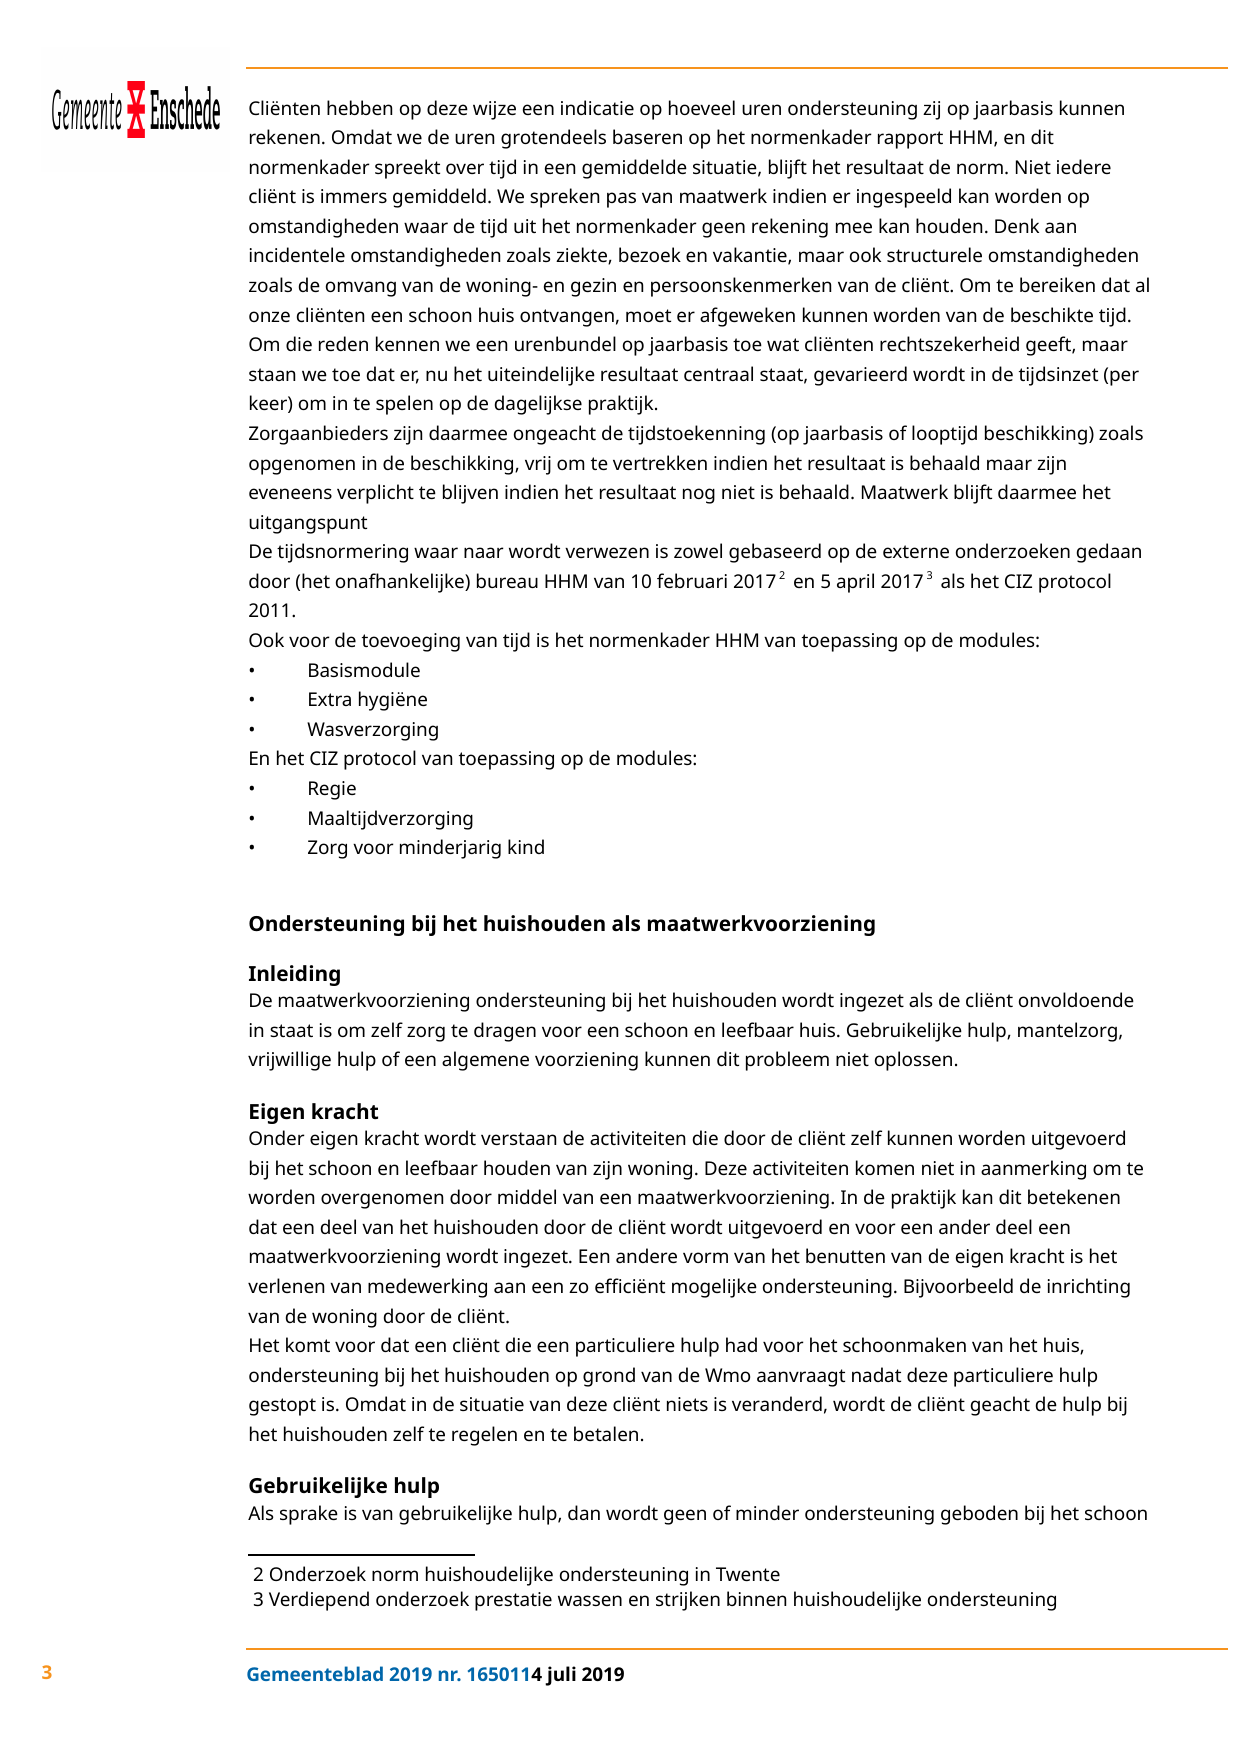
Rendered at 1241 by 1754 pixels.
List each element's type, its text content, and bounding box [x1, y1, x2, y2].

text Eigen kracht [248, 1097, 1152, 1125]
list Maaltijdverzorging [248, 805, 1152, 831]
list Wasverzorging [248, 716, 1152, 742]
text Gebruikelijke hulp [248, 1472, 1152, 1500]
text Onder eigen kracht wordt verstaan de activiteiten die door de cliënt zelf kunnen worden uitgevoerd bij het schoon en leefbaar houden van zijn woning. Deze activiteiten komen niet in aanmerking om te worden overgenomen door middel van een maatwerkvoorziening. In de praktijk kan dit betekenen dat een deel van het huishouden door de cliënt wordt uitgevoerd en voor een ander deel een maatwerkvoorziening wordt ingezet. Een andere vorm van het benutten van de eigen kracht is het verlenen van medewerking aan een zo efficiënt mogelijke ondersteuning. Bijvoorbeeld de inrichting van de woning door de cliënt. [248, 1125, 1152, 1328]
text Het komt voor dat een cliënt die een particuliere hulp had voor het schoonmaken van het huis, ondersteuning bij het huishouden op grond van de Wmo aanvraagt nadat deze particuliere hulp gestopt is. Omdat in de situatie van deze cliënt niets is veranderd, wordt de cliënt geacht de hulp bij het huishouden zelf te regelen en te betalen. [248, 1332, 1152, 1447]
text De maatwerkvoorziening ondersteuning bij het huishouden wordt ingezet als de cliënt onvoldoende in staat is om zelf zorg te dragen voor een schoon en leefbaar huis. Gebruikelijke hulp, mantelzorg, vrijwillige hulp of een algemene voorziening kunnen dit probleem niet oplossen. [248, 987, 1152, 1072]
text Ondersteuning bij het huishouden als maatwerkvoorziening [248, 909, 1152, 938]
list Regie [248, 775, 1152, 801]
text Zorgaanbieders zijn daarmee ongeacht de tijdstoekenning (op jaarbasis of looptijd beschikking) zoals opgenomen in de beschikking, vrij om te vertrekken indien het resultaat is behaald maar zijn eveneens verplicht te blijven indien het resultaat nog niet is behaald. Maatwerk blijft daarmee het uitgangspunt [248, 420, 1152, 535]
picture [41, 47, 231, 172]
list Basismodule [248, 657, 1152, 683]
text Cliënten hebben op deze wijze een indicatie op hoeveel uren ondersteuning zij op jaarbasis kunnen rekenen. Omdat we de uren grotendeels baseren op het normenkader rapport HHM, en dit normenkader spreekt over tijd in een gemiddelde situatie, blijft het resultaat de norm. Niet iedere cliënt is immers gemiddeld. We spreken pas van maatwerk indien er ingespeeld kan worden op omstandigheden waar de tijd uit het normenkader geen rekening mee kan houden. Denk aan incidentele omstandigheden zoals ziekte, bezoek en vakantie, maar ook structurele omstandigheden zoals de omvang van de woning- en gezin en persoonskenmerken van de cliënt. Om te bereiken dat al onze cliënten een schoon huis ontvangen, moet er afgeweken kunnen worden van de beschikte tijd. Om die reden kennen we een urenbundel op jaarbasis toe wat cliënten rechtszekerheid geeft, maar staan we toe dat er, nu het uiteindelijke resultaat centraal staat, gevarieerd wordt in de tijdsinzet (per keer) om in te spelen op de dagelijkse praktijk. [248, 95, 1152, 416]
list Extra hygiëne [248, 686, 1152, 712]
text Verdiepend onderzoek prestatie wassen en strijken binnen huishoudelijke ondersteuning [248, 1586, 1152, 1612]
list Zorg voor minderjarig kind [248, 834, 1152, 860]
text Als sprake is van gebruikelijke hulp, dan wordt geen of minder ondersteuning geboden bij het schoon [248, 1500, 1152, 1526]
text Inleiding [248, 959, 1152, 987]
text En het CIZ protocol van toepassing op de modules: [248, 746, 1152, 771]
text De tijdsnormering waar naar wordt verwezen is zowel gebaseerd op de externe onderzoeken gedaan door (het onafhankelijke) bureau HHM van 10 februari 2017 en 5 april 2017 als het CIZ protocol 2011. [248, 538, 1152, 623]
text Ook voor de toevoeging van tijd is het normenkader HHM van toepassing op de modules: [248, 627, 1152, 653]
text Onderzoek norm huishoudelijke ondersteuning in Twente [248, 1561, 1152, 1586]
